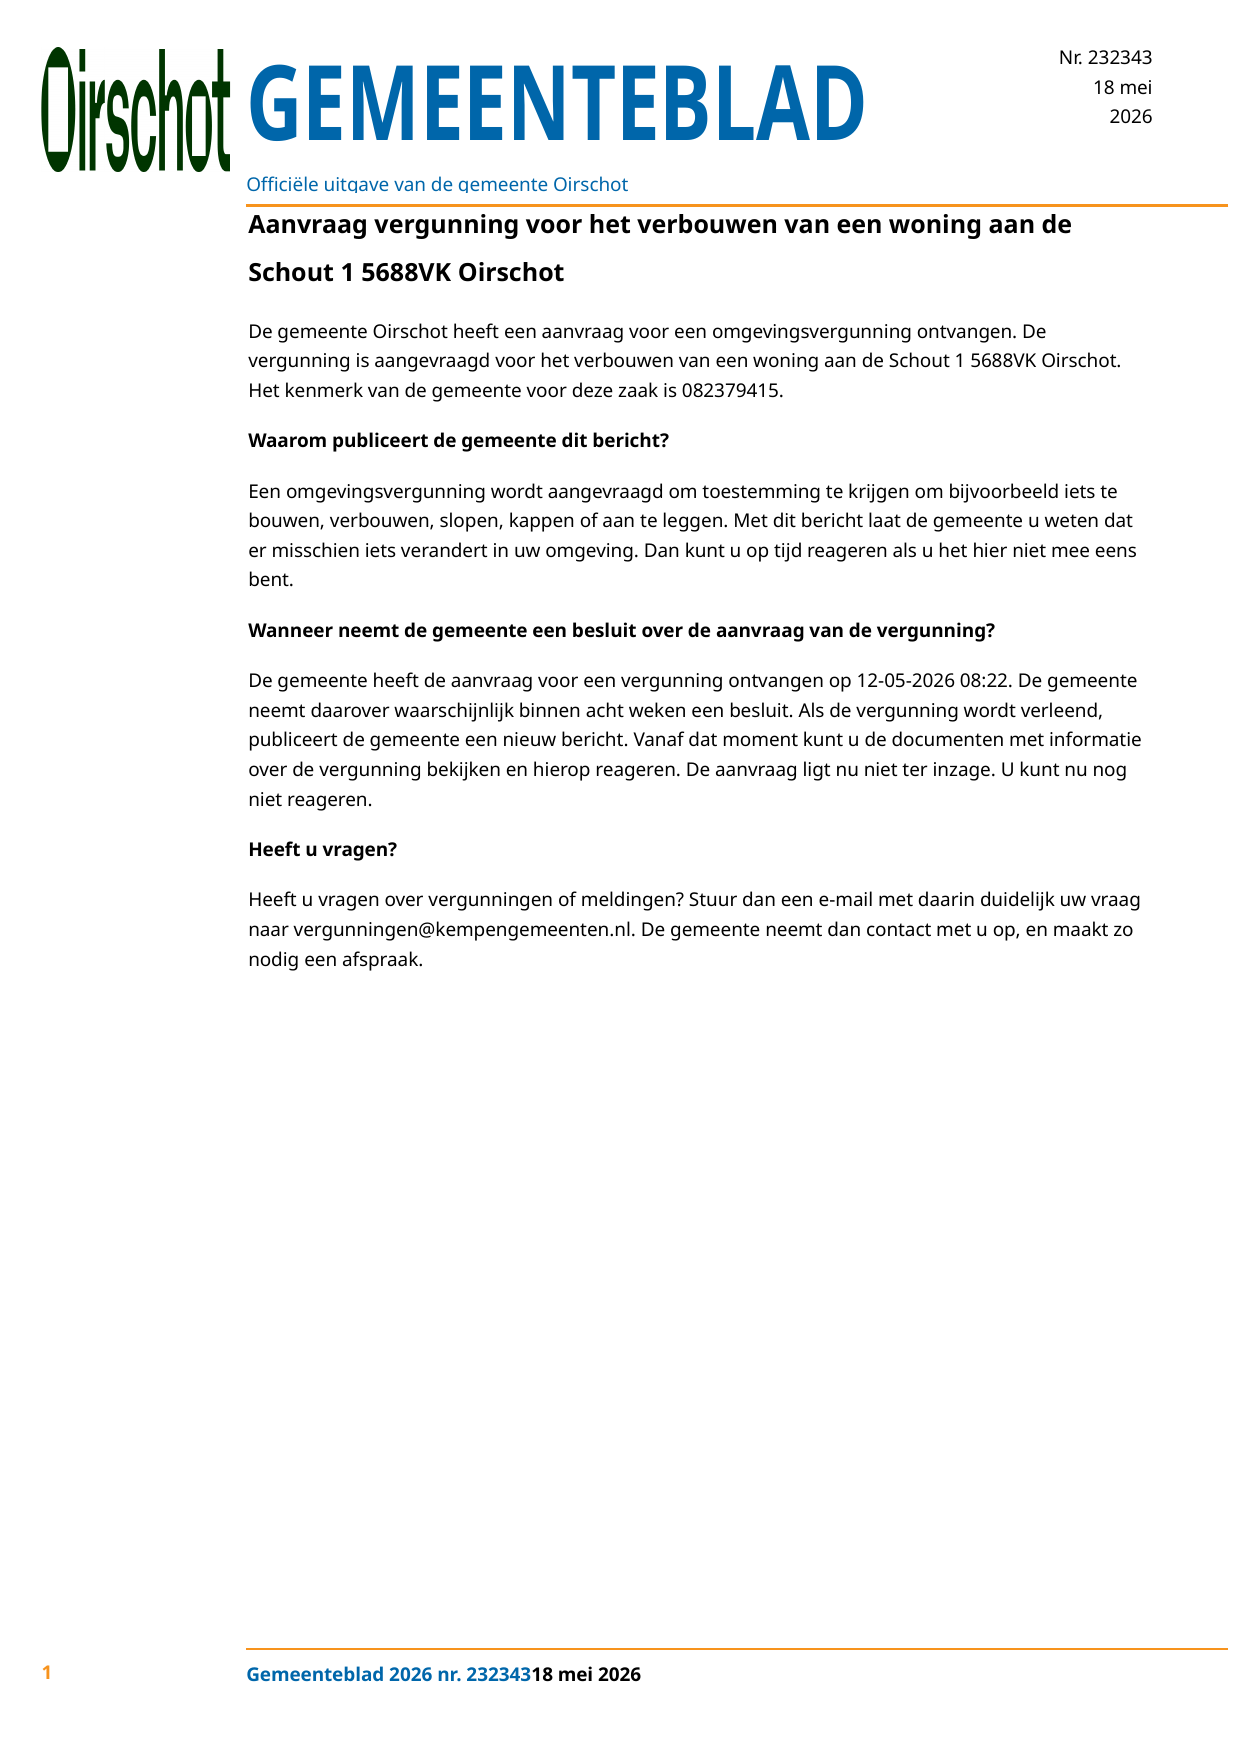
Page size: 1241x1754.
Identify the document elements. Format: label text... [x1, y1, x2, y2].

text Een omgevingsvergunning wordt aangevraagd om toestemming te krijgen om bijvoorbeeld iets te bouwen, verbouwen, slopen, kappen of aan te leggen. Met dit bericht laat de gemeente u weten dat er misschien iets verandert in uw omgeving. Dan kunt u op tijd reageren als u het hier niet mee eens bent. [248, 478, 1152, 592]
text Heeft u vragen over vergunningen of meldingen? Stuur dan een e-mail met daarin duidelijk uw vraag naar vergunningen@kempengemeenten.nl. De gemeente neemt dan contact met u op, en maakt zo nodig een afspraak. [248, 887, 1152, 972]
text De gemeente heeft de aanvraag voor een vergunning ontvangen op 12-05-2026 08:22. De gemeente neemt daarover waarschijnlijk binnen acht weken een besluit. Als de vergunning wordt verleend, publiceert de gemeente een nieuw bericht. Vanaf dat moment kunt u de documenten met informatie over de vergunning bekijken en hierop reageren. De aanvraag ligt nu niet ter inzage. U kunt nu nog niet reageren. [248, 667, 1152, 812]
text De gemeente Oirschot heeft een aanvraag voor een omgevingsvergunning ontvangen. De vergunning is aangevraagd voor het verbouwen van een woning aan de Schout 1 5688VK Oirschot. Het kenmerk van de gemeente voor deze zaak is 082379415. [248, 318, 1152, 403]
text Waarom publiceert de gemeente dit bericht? [248, 427, 1152, 453]
picture [41, 47, 231, 172]
text Aanvraag vergunning voor het verbouwen van een woning aan de Schout 1 5688VK Oirschot [248, 207, 1152, 288]
text Wanneer neemt de gemeente een besluit over de aanvraag van de vergunning? [248, 617, 1152, 643]
text Heeft u vragen? [248, 836, 1152, 862]
